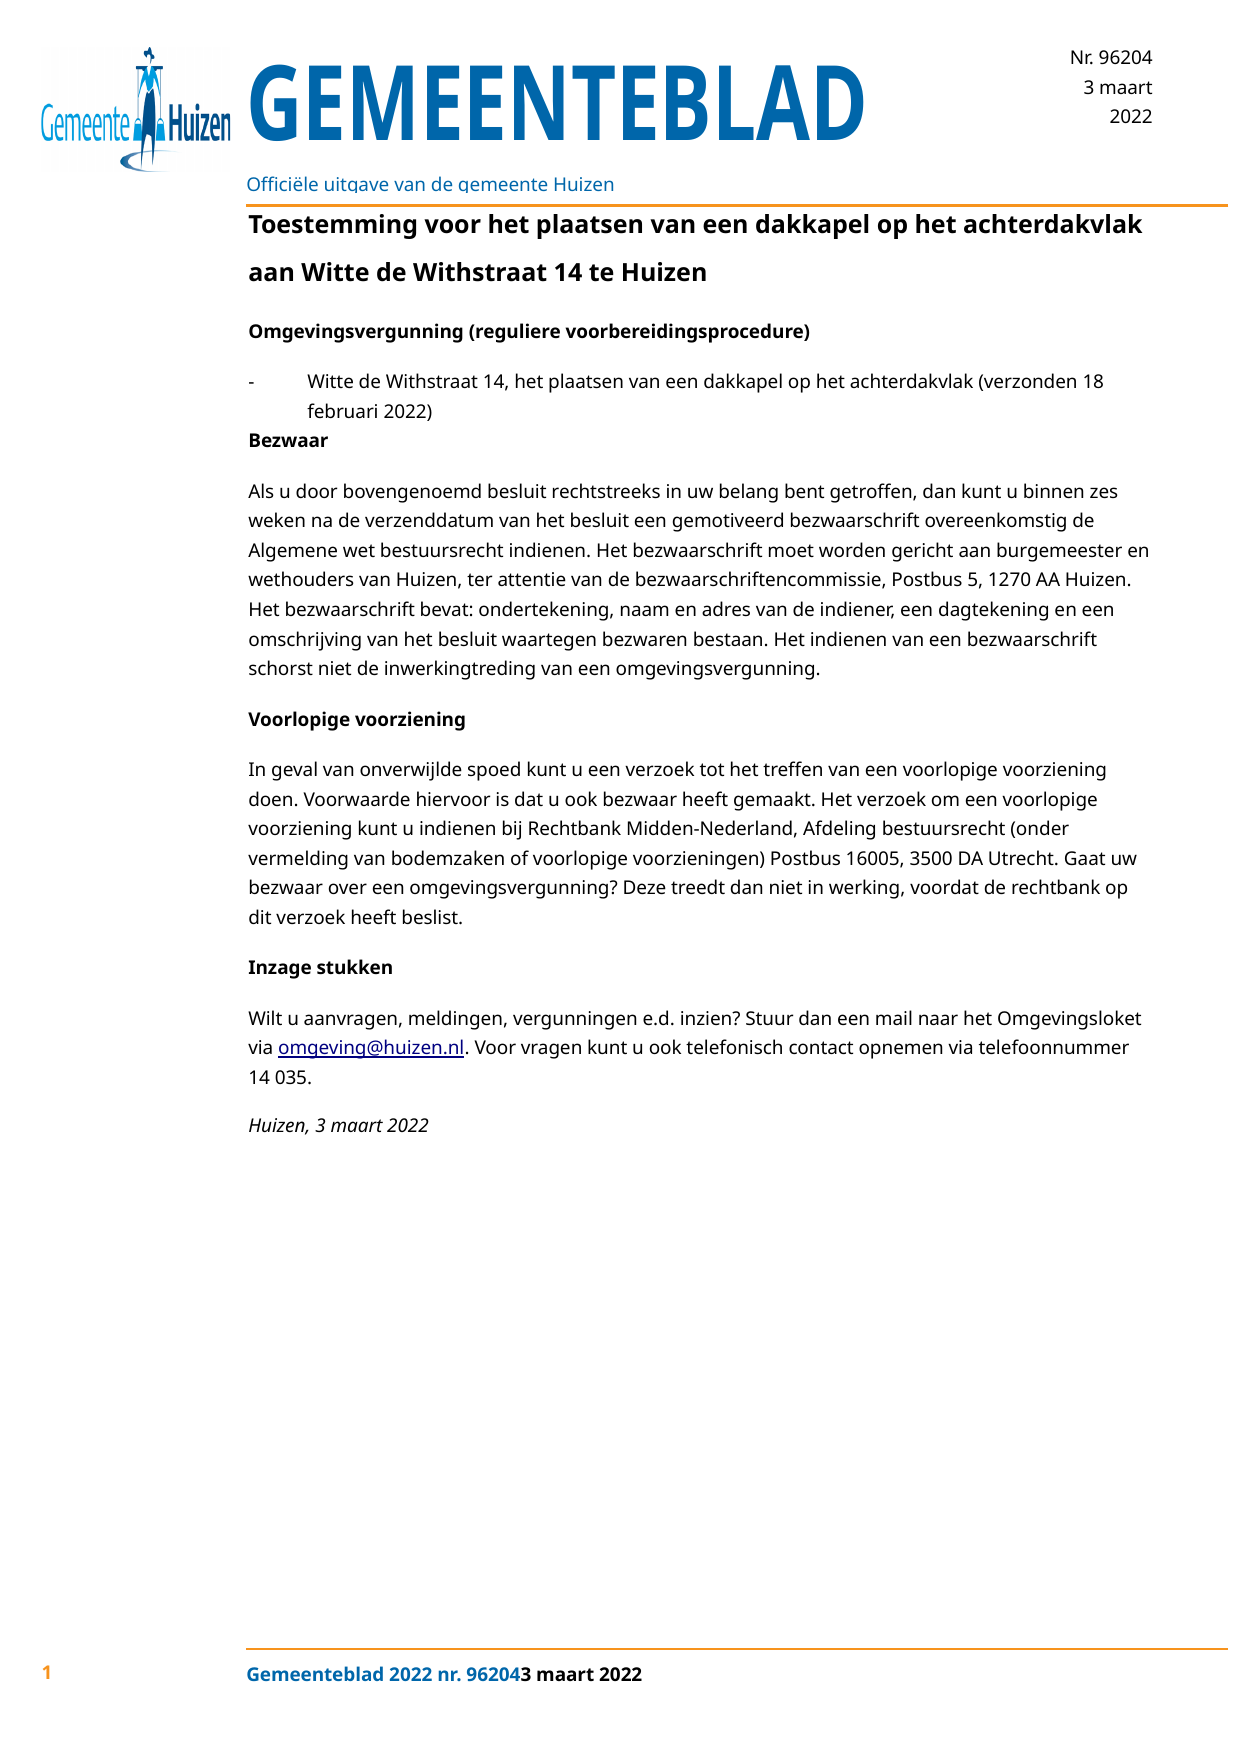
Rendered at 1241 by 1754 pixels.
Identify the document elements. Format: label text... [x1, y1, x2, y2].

text Toestemming voor het plaatsen van een dakkapel op het achterdakvlak aan Witte de Withstraat 14 te Huizen [248, 207, 1152, 288]
picture [41, 47, 231, 172]
text In geval van onverwijlde spoed kunt u een verzoek tot het treffen van een voorlopige voorziening doen. Voorwaarde hiervoor is dat u ook bezwaar heeft gemaakt. Het verzoek om een voorlopige voorziening kunt u indienen bij Rechtbank Midden-Nederland, Afdeling bestuursrecht (onder vermelding van bodemzaken of voorlopige voorzieningen) Postbus 16005, 3500 DA Utrecht. Gaat uw bezwaar over een omgevingsvergunning? Deze treedt dan niet in werking, voordat de rechtbank op dit verzoek heeft beslist. [248, 756, 1152, 930]
text Huizen, 3 maart 2022 [248, 1112, 1152, 1138]
text Omgevingsvergunning (reguliere voorbereidingsprocedure) [248, 318, 1152, 344]
text Inzage stukken [248, 954, 1152, 980]
text Als u door bovengenoemd besluit rechtstreeks in uw belang bent getroffen, dan kunt u binnen zes weken na de verzenddatum van het besluit een gemotiveerd bezwaarschrift overeenkomstig de Algemene wet bestuursrecht indienen. Het bezwaarschrift moet worden gericht aan burgemeester en wethouders van Huizen, ter attentie van de bezwaarschriftencommissie, Postbus 5, 1270 AA Huizen. Het bezwaarschrift bevat: ondertekening, naam en adres van de indiener, een dagtekening en een omschrijving van het besluit waartegen bezwaren bestaan. Het indienen van een bezwaarschrift schorst niet de inwerkingtreding van een omgevingsvergunning. [248, 478, 1152, 681]
text Wilt u aanvragen, meldingen, vergunningen e.d. inzien? Stuur dan een mail naar het Omgevingsloket via omgeving@huizen.nl. Voor vragen kunt u ook telefonisch contact opnemen via telefoonnummer 14 035. [248, 1005, 1152, 1090]
text Voorlopige voorziening [248, 706, 1152, 732]
text Bezwaar [248, 427, 1152, 453]
list Witte de Withstraat 14, het plaatsen van een dakkapel op het achterdakvlak (verzonden 18 februari 2022) [248, 368, 1152, 424]
